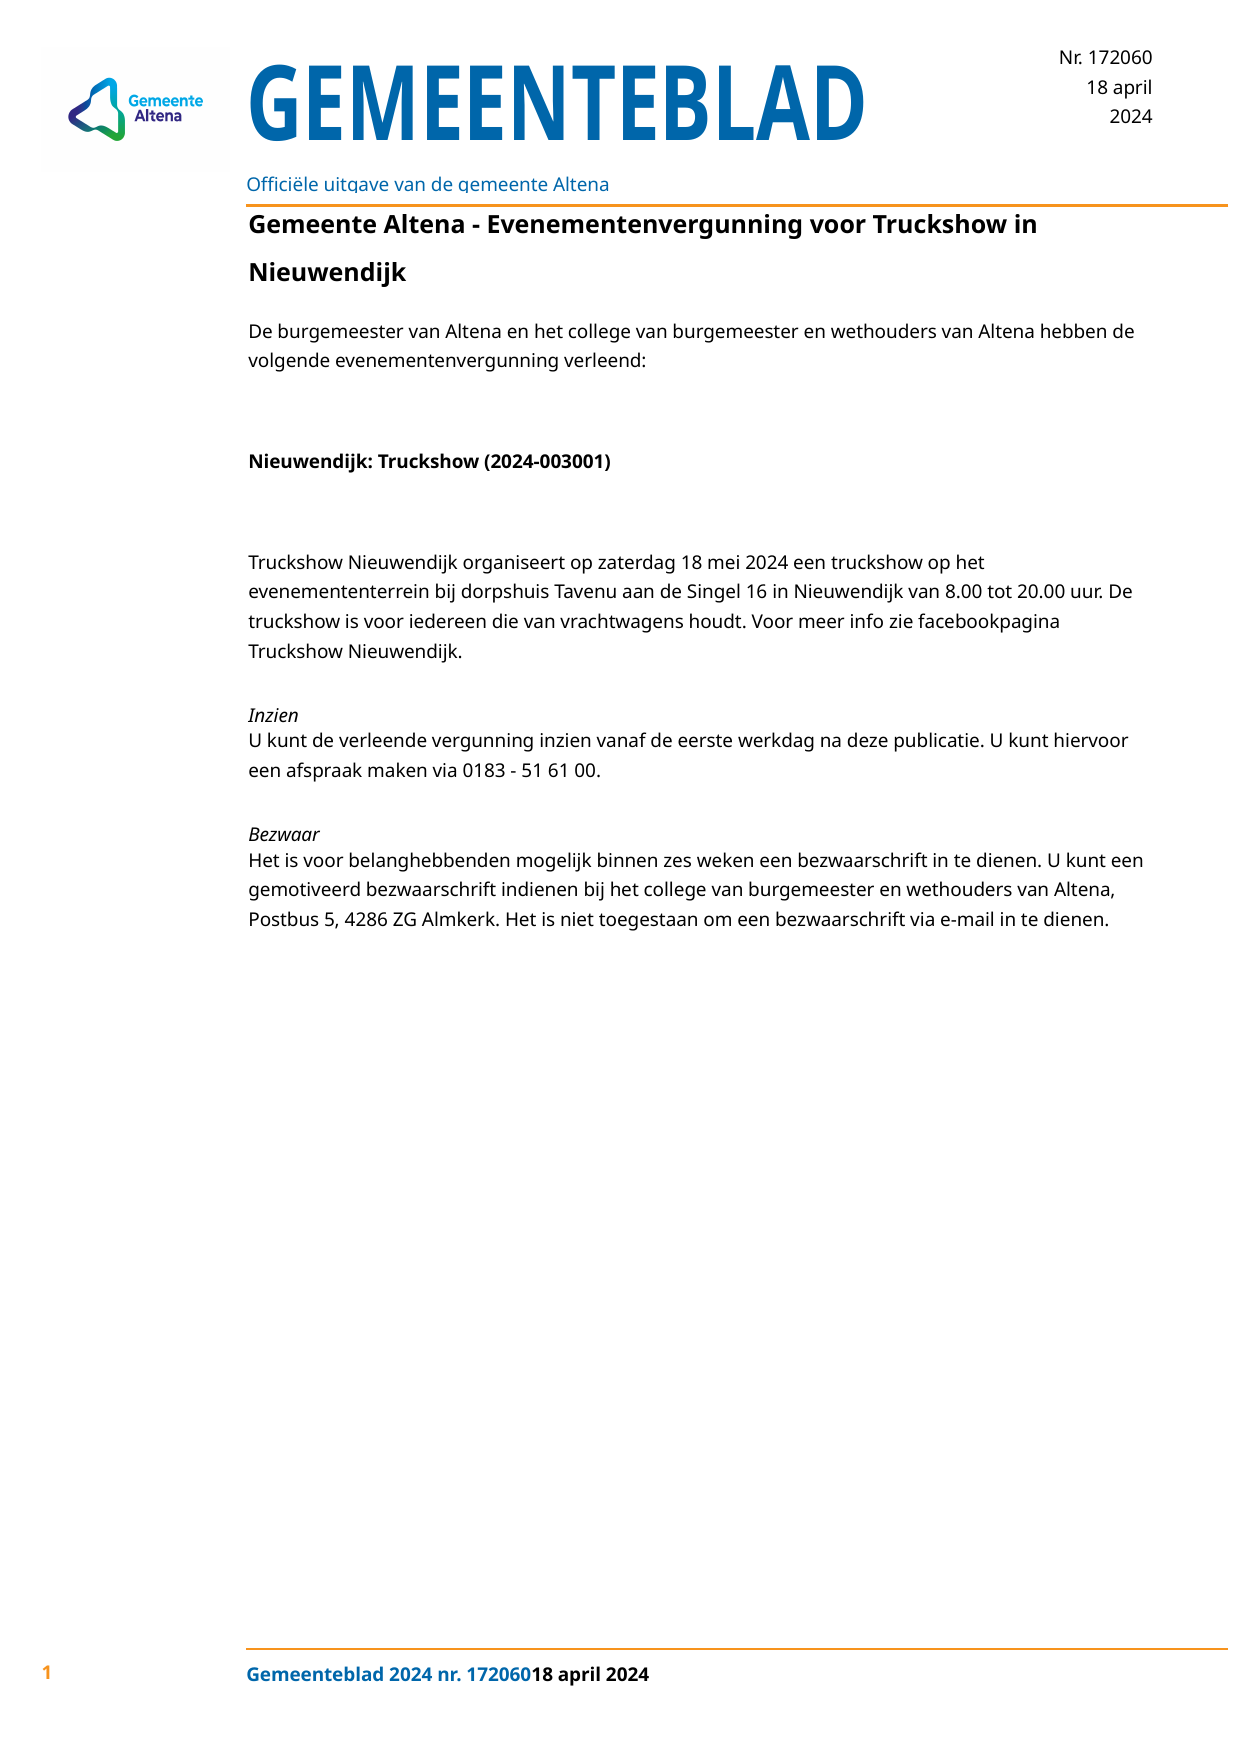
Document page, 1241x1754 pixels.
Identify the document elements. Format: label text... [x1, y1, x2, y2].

text Gemeente Altena - Evenementenvergunning voor Truckshow in Nieuwendijk [248, 207, 1152, 288]
text U kunt de verleende vergunning inzien vanaf de eerste werkdag na deze publicatie. U kunt hiervoor een afspraak maken via 0183 - 51 61 00. [248, 728, 1152, 783]
picture [41, 47, 231, 172]
text Inzien [248, 702, 1152, 728]
text Truckshow Nieuwendijk organiseert op zaterdag 18 mei 2024 een truckshow op het evenemententerrein bij dorpshuis Tavenu aan de Singel 16 in Nieuwendijk van 8.00 tot 20.00 uur. De truckshow is voor iedereen die van vrachtwagens houdt. Voor meer info zie facebookpagina Truckshow Nieuwendijk. [248, 549, 1152, 664]
text Het is voor belanghebbenden mogelijk binnen zes weken een bezwaarschrift in te dienen. U kunt een gemotiveerd bezwaarschrift indienen bij het college van burgemeester en wethouders van Altena, Postbus 5, 4286 ZG Almkerk. Het is niet toegestaan om een bezwaarschrift via e-mail in te dienen. [248, 847, 1152, 932]
text Bezwaar [248, 821, 1152, 847]
text De burgemeester van Altena en het college van burgemeester en wethouders van Altena hebben de volgende evenementenvergunning verleend: [248, 318, 1152, 373]
text Nieuwendijk: Truckshow (2024-003001) [248, 448, 1152, 474]
